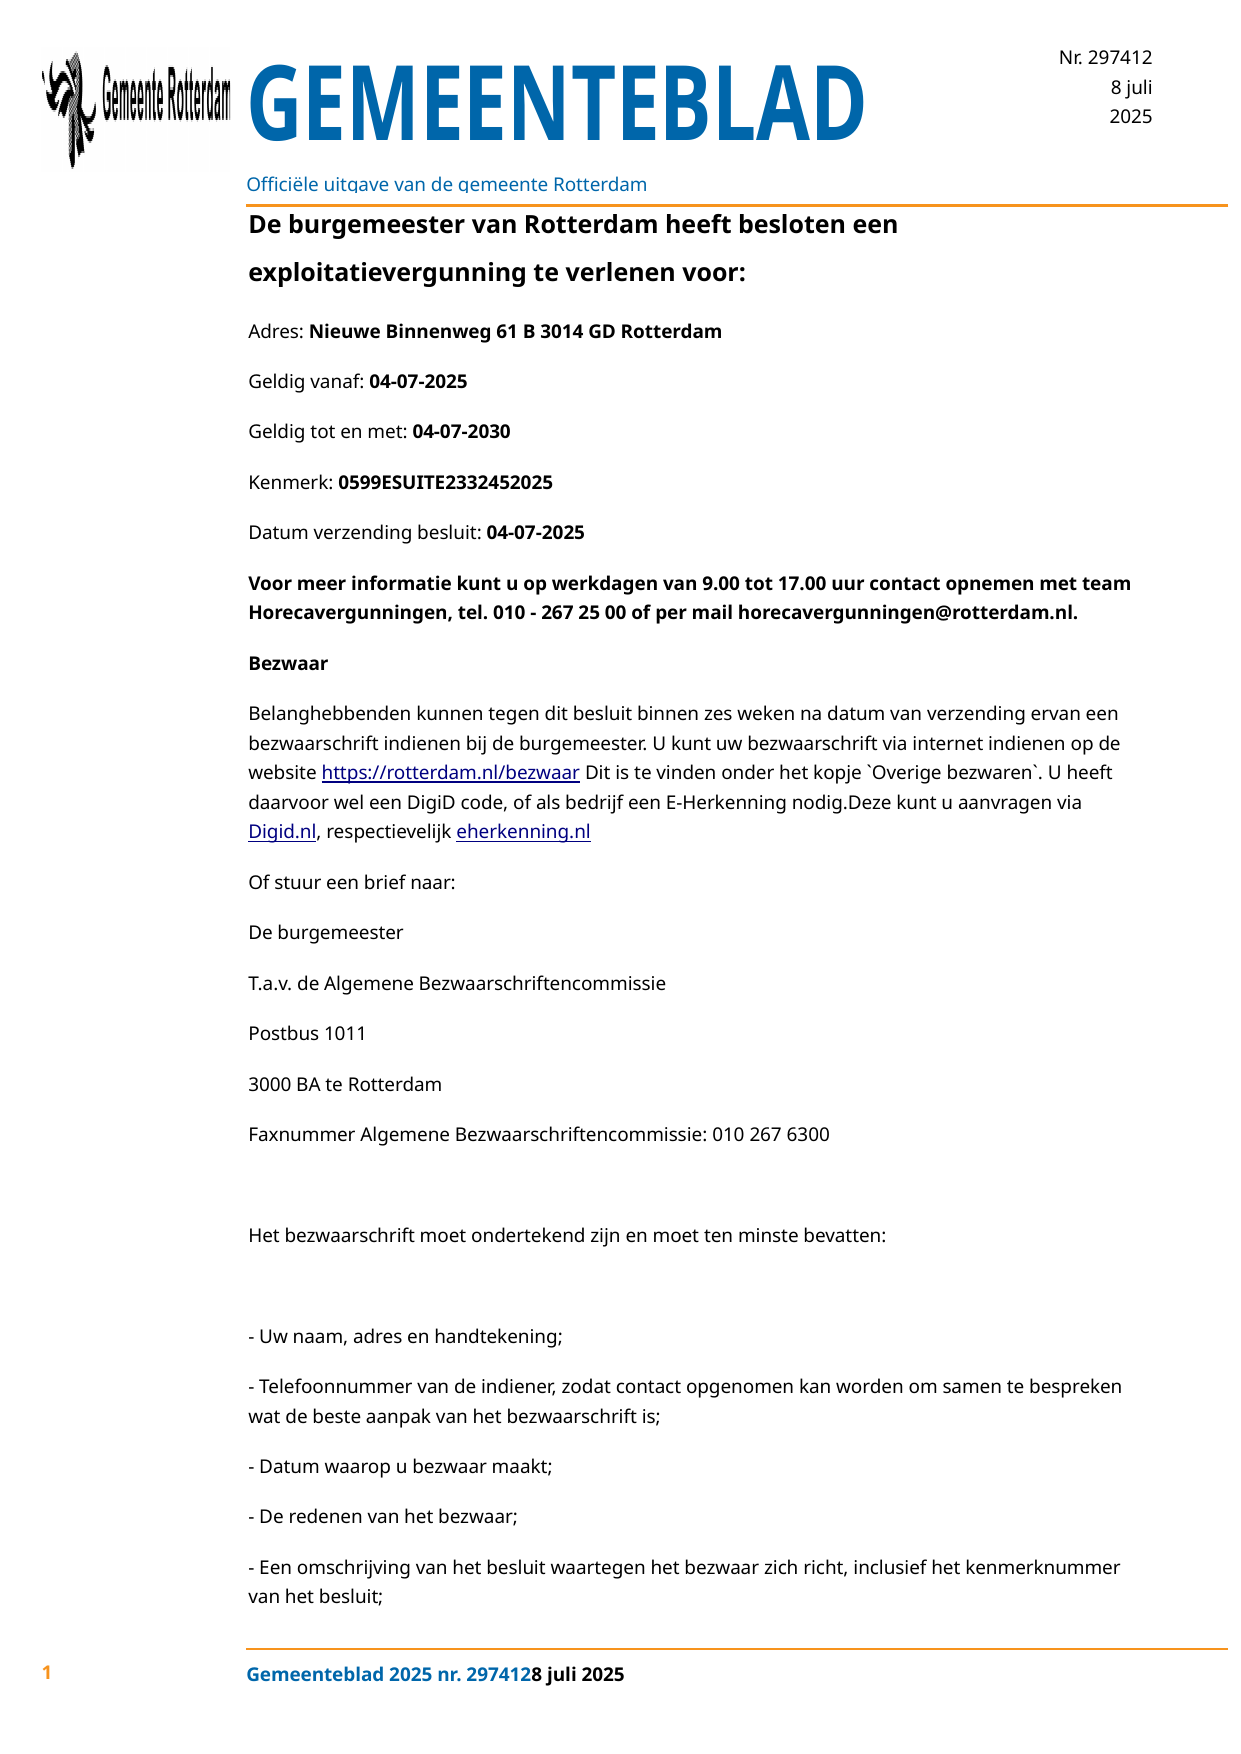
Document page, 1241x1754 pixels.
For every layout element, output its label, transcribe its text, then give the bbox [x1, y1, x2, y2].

text Geldig vanaf: 04-07-2025 [248, 368, 1152, 394]
text De burgemeester [248, 919, 1152, 945]
text - Uw naam, adres en handtekening; [248, 1323, 1152, 1349]
text Belanghebbenden kunnen tegen dit besluit binnen zes weken na datum van verzending ervan een bezwaarschrift indienen bij de burgemeester. U kunt uw bezwaarschrift via internet indienen op de website https://rotterdam.nl/bezwaar Dit is te vinden onder het kopje `Overige bezwaren`. U heeft daarvoor wel een DigiD code, of als bedrijf een E-Herkenning nodig.Deze kunt u aanvragen via Digid.nl, respectievelijk eherkenning.nl [248, 700, 1152, 844]
text 3000 BA te Rotterdam [248, 1071, 1152, 1097]
text - Een omschrijving van het besluit waartegen het bezwaar zich richt, inclusief het kenmerknummer van het besluit; [248, 1554, 1152, 1609]
text - Telefoonnummer van de indiener, zodat contact opgenomen kan worden om samen te bespreken wat de beste aanpak van het bezwaarschrift is; [248, 1373, 1152, 1429]
text T.a.v. de Algemene Bezwaarschriftencommissie [248, 970, 1152, 996]
text Bezwaar [248, 650, 1152, 676]
text Postbus 1011 [248, 1020, 1152, 1046]
text Adres: Nieuwe Binnenweg 61 B 3014 GD Rotterdam [248, 318, 1152, 344]
text Datum verzending besluit: 04-07-2025 [248, 519, 1152, 545]
text De burgemeester van Rotterdam heeft besloten een exploitatievergunning te verlenen voor: [248, 207, 1152, 288]
text Faxnummer Algemene Bezwaarschriftencommissie: 010 267 6300 [248, 1121, 1152, 1147]
text - Datum waarop u bezwaar maakt; [248, 1453, 1152, 1479]
text Het bezwaarschrift moet ondertekend zijn en moet ten minste bevatten: [248, 1222, 1152, 1248]
text Kenmerk: 0599ESUITE2332452025 [248, 469, 1152, 495]
text Of stuur een brief naar: [248, 869, 1152, 895]
text - De redenen van het bezwaar; [248, 1504, 1152, 1529]
picture [41, 47, 231, 172]
text Geldig tot en met: 04-07-2030 [248, 419, 1152, 444]
text Voor meer informatie kunt u op werkdagen van 9.00 tot 17.00 uur contact opnemen met team Horecavergunningen, tel. 010 - 267 25 00 of per mail horecavergunningen@rotterdam.nl. [248, 570, 1152, 625]
